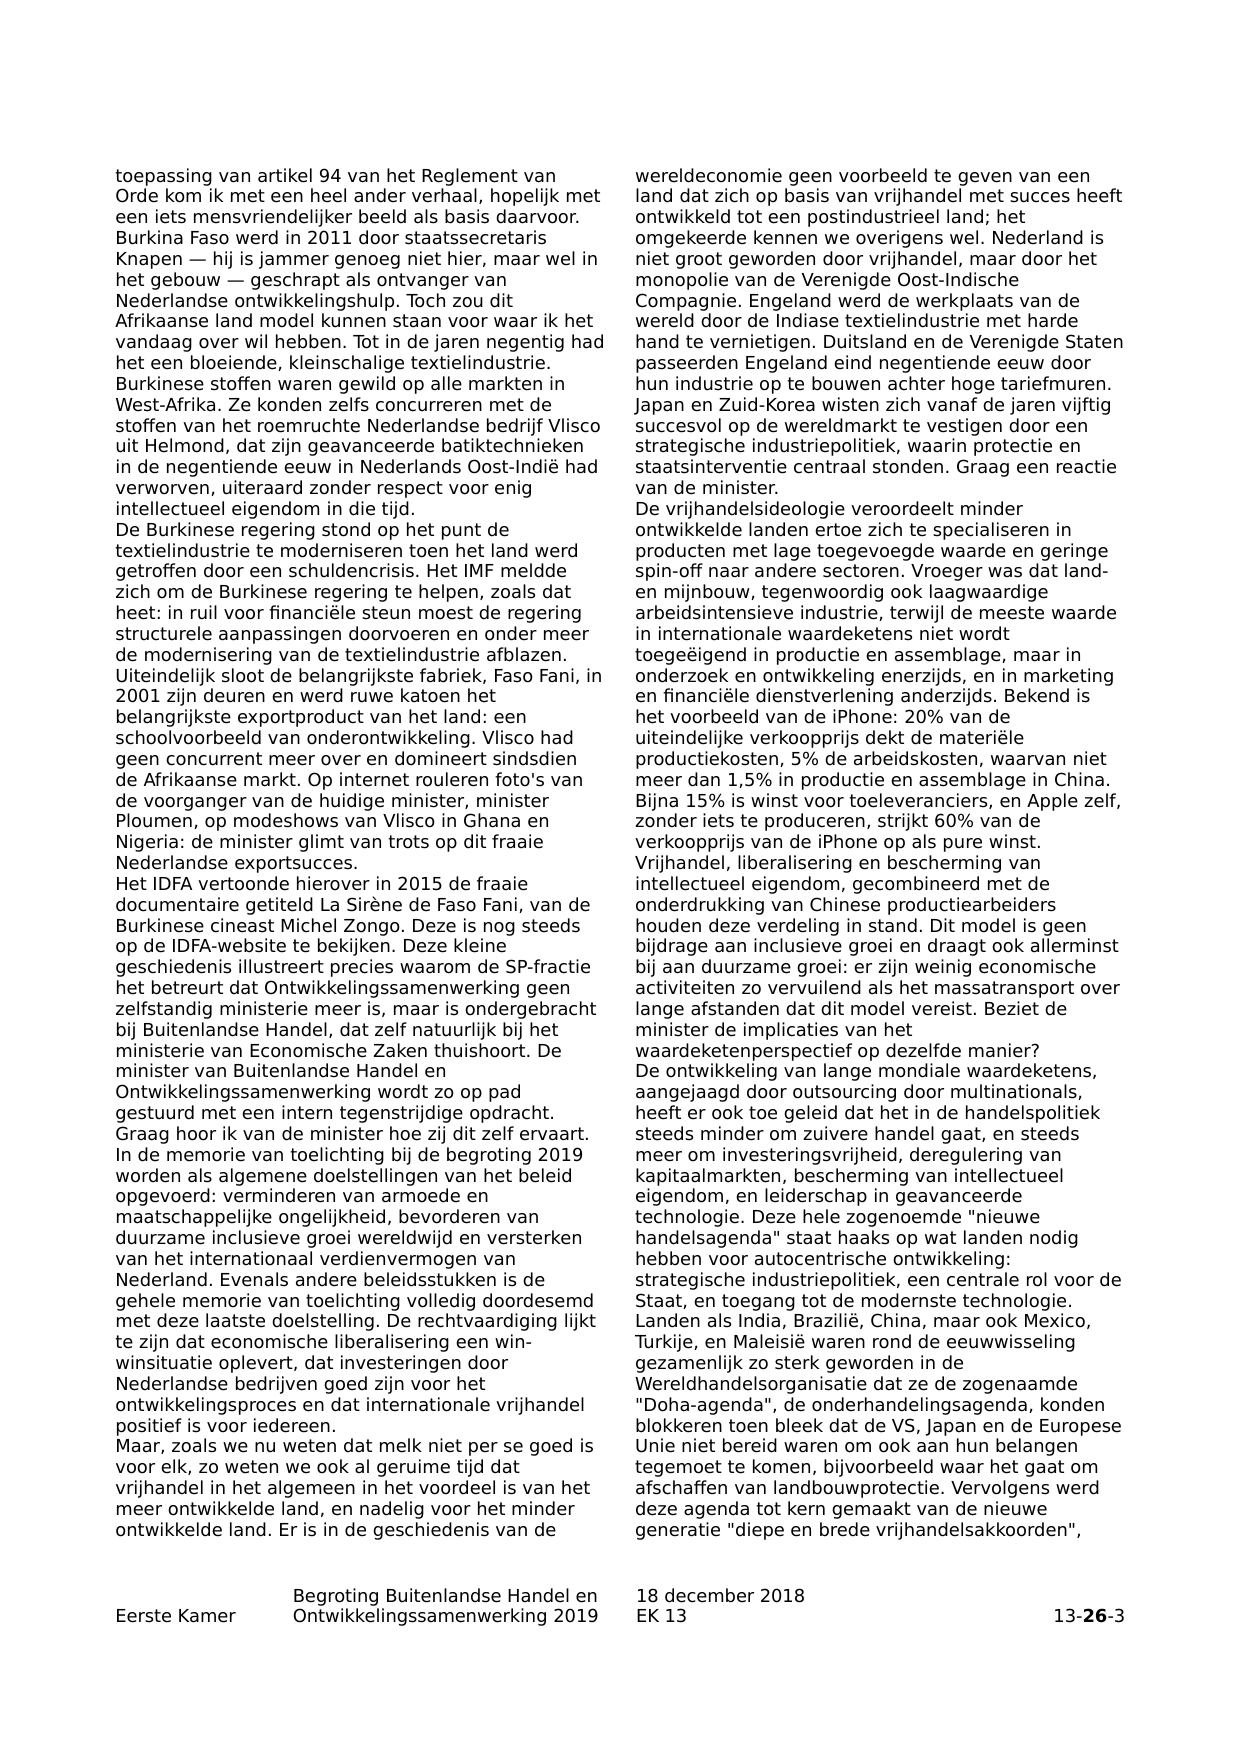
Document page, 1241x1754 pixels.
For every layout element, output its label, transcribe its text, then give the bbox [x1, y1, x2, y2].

text toepassing van artikel 94 van het Reglement van Orde kom ik met een heel ander verhaal, hopelijk met een iets mensvriendelijker beeld als basis daarvoor. [115, 165, 605, 228]
text Maar, zoals we nu weten dat melk niet per se goed is voor elk, zo weten we ook al geruime tijd dat vrijhandel in het algemeen in het voordeel is van het meer ontwikkelde land, en nadelig voor het minder ontwikkelde land. Er is in de geschiedenis van de [115, 1436, 605, 1540]
text De Burkinese regering stond op het punt de textielindustrie te moderniseren toen het land werd getroffen door een schuldencrisis. Het IMF meldde zich om de Burkinese regering te helpen, zoals dat heet: in ruil voor financiële steun moest de regering structurele aanpassingen doorvoeren en onder meer de modernisering van de textielindustrie afblazen. Uiteindelijk sloot de belangrijkste fabriek, Faso Fani, in 2001 zijn deuren en werd ruwe katoen het belangrijkste exportproduct van het land: een schoolvoorbeeld van onderontwikkeling. Vlisco had geen concurrent meer over en domineert sindsdien de Afrikaanse markt. Op internet rouleren foto's van de voorganger van de huidige minister, minister Ploumen, op modeshows van Vlisco in Ghana en Nigeria: de minister glimt van trots op dit fraaie Nederlandse exportsucces. [115, 519, 605, 874]
text De vrijhandelsideologie veroordeelt minder ontwikkelde landen ertoe zich te specialiseren in producten met lage toegevoegde waarde en geringe spin-off naar andere sectoren. Vroeger was dat land- en mijnbouw, tegenwoordig ook laagwaardige arbeidsintensieve industrie, terwijl de meeste waarde in internationale waardeketens niet wordt toegeëigend in productie en assemblage, maar in onderzoek en ontwikkeling enerzijds, en in marketing en financiële dienstverlening anderzijds. Bekend is het voorbeeld van de iPhone: 20% van de uiteindelijke verkoopprijs dekt de materiële productiekosten, 5% de arbeidskosten, waarvan niet meer dan 1,5% in productie en assemblage in China. Bijna 15% is winst voor toeleveranciers, en Apple zelf, zonder iets te produceren, strijkt 60% van de verkoopprijs van de iPhone op als pure winst. Vrijhandel, liberalisering en bescherming van intellectueel eigendom, gecombineerd met de onderdrukking van Chinese productiearbeiders houden deze verdeling in stand. Dit model is geen bijdrage aan inclusieve groei en draagt ook allerminst bij aan duurzame groei: er zijn weinig economische activiteiten zo vervuilend als het massatransport over lange afstanden dat dit model vereist. Beziet de minister de implicaties van het waardeketenperspectief op dezelfde manier? [635, 499, 1125, 1061]
text wereldeconomie geen voorbeeld te geven van een land dat zich op basis van vrijhandel met succes heeft ontwikkeld tot een postindustrieel land; het omgekeerde kennen we overigens wel. Nederland is niet groot geworden door vrijhandel, maar door het monopolie van de Verenigde Oost-Indische Compagnie. Engeland werd de werkplaats van de wereld door de Indiase textielindustrie met harde hand te vernietigen. Duitsland en de Verenigde Staten passeerden Engeland eind negentiende eeuw door hun industrie op te bouwen achter hoge tariefmuren. Japan en Zuid-Korea wisten zich vanaf de jaren vijftig succesvol op de wereldmarkt te vestigen door een strategische industriepolitiek, waarin protectie en staatsinterventie centraal stonden. Graag een reactie van de minister. [635, 165, 1125, 499]
text Burkina Faso werd in 2011 door staatssecretaris Knapen — hij is jammer genoeg niet hier, maar wel in het gebouw — geschrapt als ontvanger van Nederlandse ontwikkelingshulp. Toch zou dit Afrikaanse land model kunnen staan voor waar ik het vandaag over wil hebben. Tot in de jaren negentig had het een bloeiende, kleinschalige textielindustrie. Burkinese stoffen waren gewild op alle markten in West-Afrika. Ze konden zelfs concurreren met de stoffen van het roemruchte Nederlandse bedrijf Vlisco uit Helmond, dat zijn geavanceerde batiktechnieken in de negentiende eeuw in Nederlands Oost-Indië had verworven, uiteraard zonder respect voor enig intellectueel eigendom in die tijd. [115, 228, 605, 519]
text De ontwikkeling van lange mondiale waardeketens, aangejaagd door outsourcing door multinationals, heeft er ook toe geleid dat het in de handelspolitiek steeds minder om zuivere handel gaat, en steeds meer om investeringsvrijheid, deregulering van kapitaalmarkten, bescherming van intellectueel eigendom, en leiderschap in geavanceerde technologie. Deze hele zogenoemde "nieuwe handelsagenda" staat haaks op wat landen nodig hebben voor autocentrische ontwikkeling: strategische industriepolitiek, een centrale rol voor de Staat, en toegang tot de modernste technologie. Landen als India, Brazilië, China, maar ook Mexico, Turkije, en Maleisië waren rond de eeuwwisseling gezamenlijk zo sterk geworden in de Wereldhandelsorganisatie dat ze de zogenaamde "Doha-agenda", de onderhandelingsagenda, konden blokkeren toen bleek dat de VS, Japan en de Europese Unie niet bereid waren om ook aan hun belangen tegemoet te komen, bijvoorbeeld waar het gaat om afschaffen van landbouwprotectie. Vervolgens werd deze agenda tot kern gemaakt van de nieuwe generatie "diepe en brede vrijhandelsakkoorden", [635, 1061, 1125, 1540]
text Het IDFA vertoonde hierover in 2015 de fraaie documentaire getiteld La Sirène de Faso Fani, van de Burkinese cineast Michel Zongo. Deze is nog steeds op de IDFA-website te bekijken. Deze kleine geschiedenis illustreert precies waarom de SP-fractie het betreurt dat Ontwikkelingssamenwerking geen zelfstandig ministerie meer is, maar is ondergebracht bij Buitenlandse Handel, dat zelf natuurlijk bij het ministerie van Economische Zaken thuishoort. De minister van Buitenlandse Handel en Ontwikkelingssamenwerking wordt zo op pad gestuurd met een intern tegenstrijdige opdracht. Graag hoor ik van de minister hoe zij dit zelf ervaart. [115, 874, 605, 1144]
text In de memorie van toelichting bij de begroting 2019 worden als algemene doelstellingen van het beleid opgevoerd: verminderen van armoede en maatschappelijke ongelijkheid, bevorderen van duurzame inclusieve groei wereldwijd en versterken van het internationaal verdienvermogen van Nederland. Evenals andere beleidsstukken is de gehele memorie van toelichting volledig doordesemd met deze laatste doelstelling. De rechtvaardiging lijkt te zijn dat economische liberalisering een win-winsituatie oplevert, dat investeringen door Nederlandse bedrijven goed zijn voor het ontwikkelingsproces en dat internationale vrijhandel positief is voor iedereen. [115, 1144, 605, 1436]
